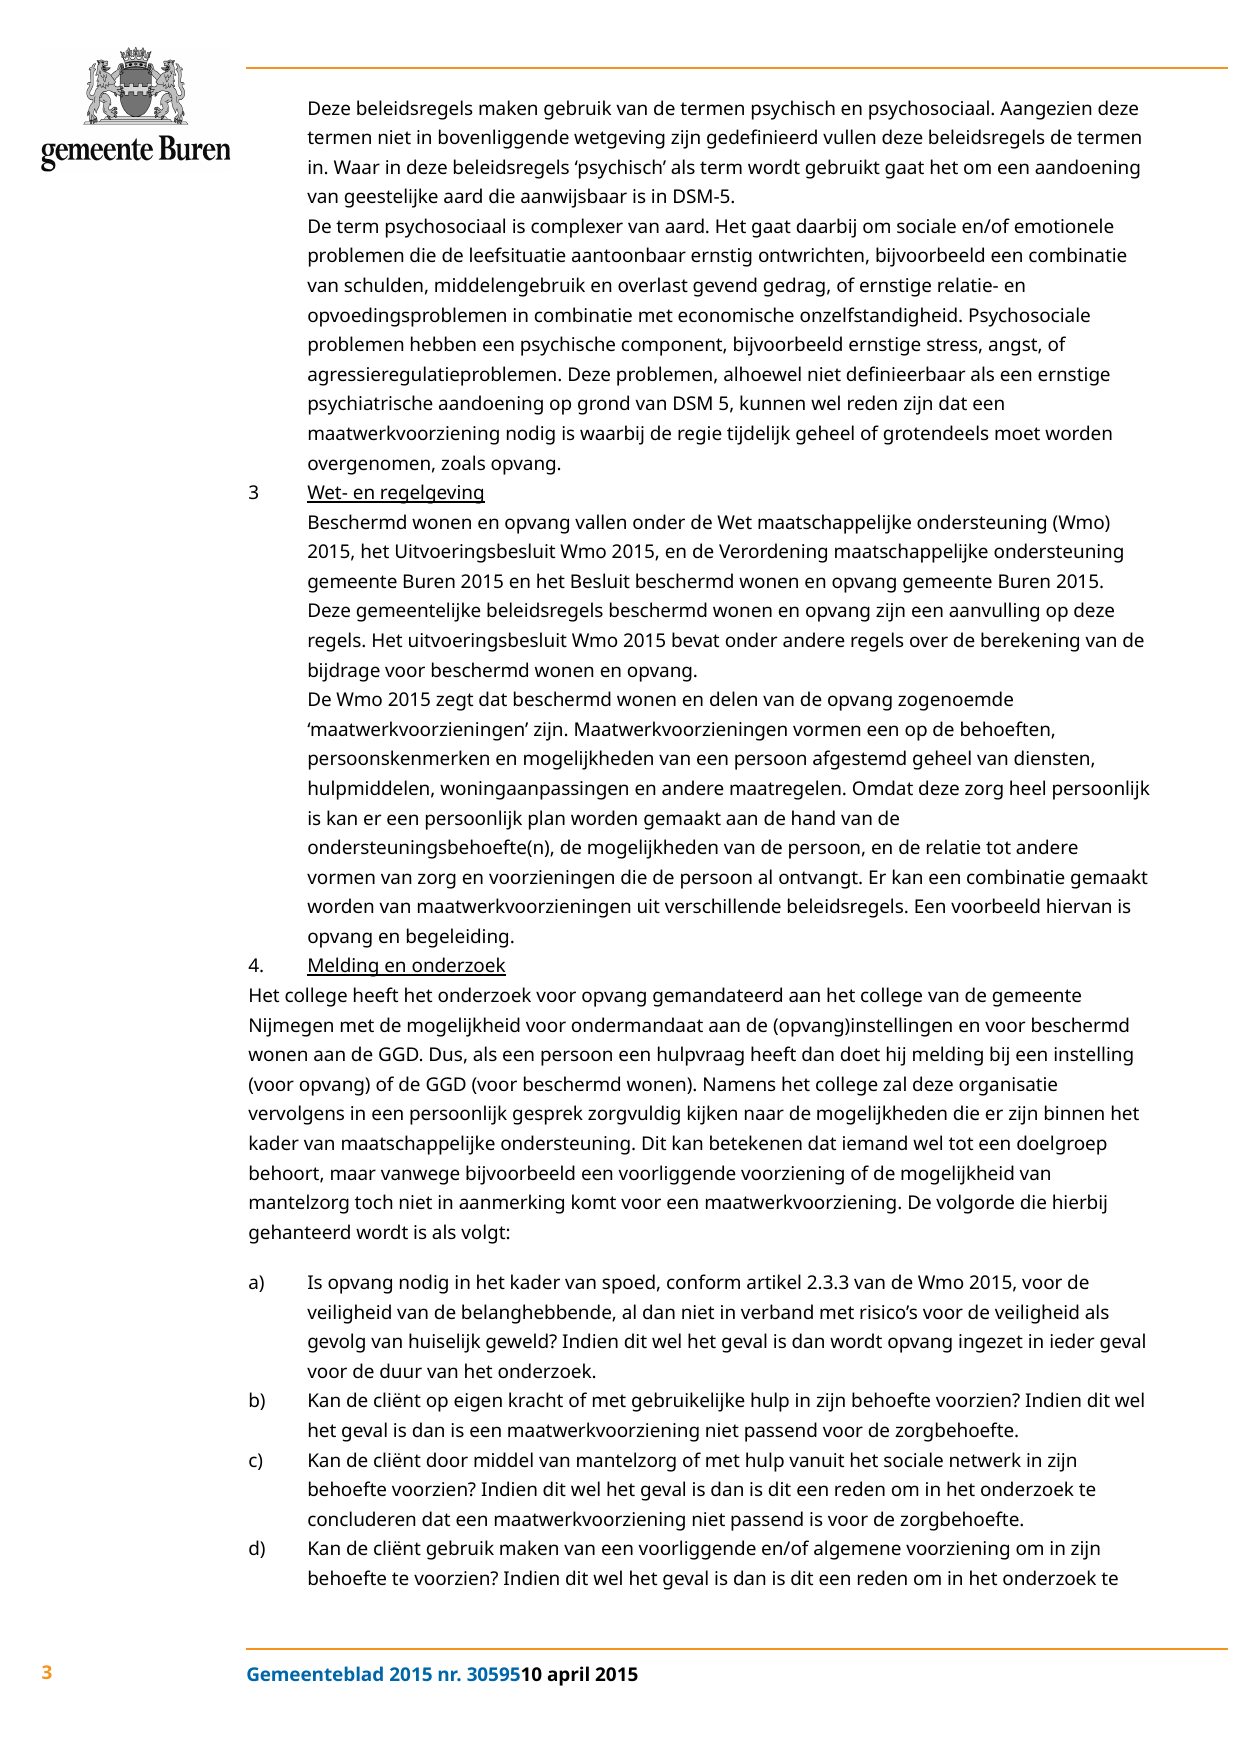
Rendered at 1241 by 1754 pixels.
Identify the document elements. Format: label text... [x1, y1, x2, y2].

list De Wmo 2015 zegt dat beschermd wonen en delen van de opvang zogenoemde ‘maatwerkvoorzieningen’ zijn. Maatwerkvoorzieningen vormen een op de behoeften, persoonskenmerken en mogelijkheden van een persoon afgestemd geheel van diensten, hulpmiddelen, woningaanpassingen en andere maatregelen. Omdat deze zorg heel persoonlijk is kan er een persoonlijk plan worden gemaakt aan de hand van de ondersteuningsbehoefte(n), de mogelijkheden van de persoon, en de relatie tot andere vormen van zorg en voorzieningen die de persoon al ontvangt. Er kan een combinatie gemaakt worden van maatwerkvoorzieningen uit verschillende beleidsregels. Een voorbeeld hiervan is opvang en begeleiding. [248, 686, 1152, 949]
list Melding en onderzoek [248, 953, 1152, 978]
list Wet- en regelgeving [248, 479, 1152, 505]
list Kan de cliënt op eigen kracht of met gebruikelijke hulp in zijn behoefte voorzien? Indien dit wel het geval is dan is een maatwerkvoorziening niet passend voor de zorgbehoefte. [248, 1388, 1152, 1443]
list Is opvang nodig in het kader van spoed, conform artikel 2.3.3 van de Wmo 2015, voor de veiligheid van de belanghebbende, al dan niet in verband met risico’s voor de veiligheid als gevolg van huiselijk geweld? Indien dit wel het geval is dan wordt opvang ingezet in ieder geval voor de duur van het onderzoek. [248, 1269, 1152, 1384]
list Deze beleidsregels maken gebruik van de termen psychisch en psychosociaal. Aangezien deze termen niet in bovenliggende wetgeving zijn gedefinieerd vullen deze beleidsregels de termen in. Waar in deze beleidsregels ‘psychisch’ als term wordt gebruikt gaat het om een aandoening van geestelijke aard die aanwijsbaar is in DSM-5. [248, 95, 1152, 209]
picture [41, 47, 231, 172]
text Het college heeft het onderzoek voor opvang gemandateerd aan het college van de gemeente Nijmegen met de mogelijkheid voor ondermandaat aan de (opvang)instellingen en voor beschermd wonen aan de GGD. Dus, als een persoon een hulpvraag heeft dan doet hij melding bij een instelling (voor opvang) of de GGD (voor beschermd wonen). Namens het college zal deze organisatie vervolgens in een persoonlijk gesprek zorgvuldig kijken naar de mogelijkheden die er zijn binnen het kader van maatschappelijke ondersteuning. Dit kan betekenen dat iemand wel tot een doelgroep behoort, maar vanwege bijvoorbeeld een voorliggende voorziening of de mogelijkheid van mantelzorg toch niet in aanmerking komt voor een maatwerkvoorziening. De volgorde die hierbij gehanteerd wordt is als volgt: [248, 982, 1152, 1245]
list Beschermd wonen en opvang vallen onder de Wet maatschappelijke ondersteuning (Wmo) 2015, het Uitvoeringsbesluit Wmo 2015, en de Verordening maatschappelijke ondersteuning gemeente Buren 2015 en het Besluit beschermd wonen en opvang gemeente Buren 2015. Deze gemeentelijke beleidsregels beschermd wonen en opvang zijn een aanvulling op deze regels. Het uitvoeringsbesluit Wmo 2015 bevat onder andere regels over de berekening van de bijdrage voor beschermd wonen en opvang. [248, 509, 1152, 683]
list Kan de cliënt gebruik maken van een voorliggende en/of algemene voorziening om in zijn behoefte te voorzien? Indien dit wel het geval is dan is dit een reden om in het onderzoek te [248, 1536, 1152, 1591]
list De term psychosociaal is complexer van aard. Het gaat daarbij om sociale en/of emotionele problemen die de leefsituatie aantoonbaar ernstig ontwrichten, bijvoorbeeld een combinatie van schulden, middelengebruik en overlast gevend gedrag, of ernstige relatie- en opvoedingsproblemen in combinatie met economische onzelfstandigheid. Psychosociale problemen hebben een psychische component, bijvoorbeeld ernstige stress, angst, of agressieregulatieproblemen. Deze problemen, alhoewel niet definieerbaar als een ernstige psychiatrische aandoening op grond van DSM 5, kunnen wel reden zijn dat een maatwerkvoorziening nodig is waarbij de regie tijdelijk geheel of grotendeels moet worden overgenomen, zoals opvang. [248, 213, 1152, 476]
list Kan de cliënt door middel van mantelzorg of met hulp vanuit het sociale netwerk in zijn behoefte voorzien? Indien dit wel het geval is dan is dit een reden om in het onderzoek te concluderen dat een maatwerkvoorziening niet passend is voor de zorgbehoefte. [248, 1447, 1152, 1532]
